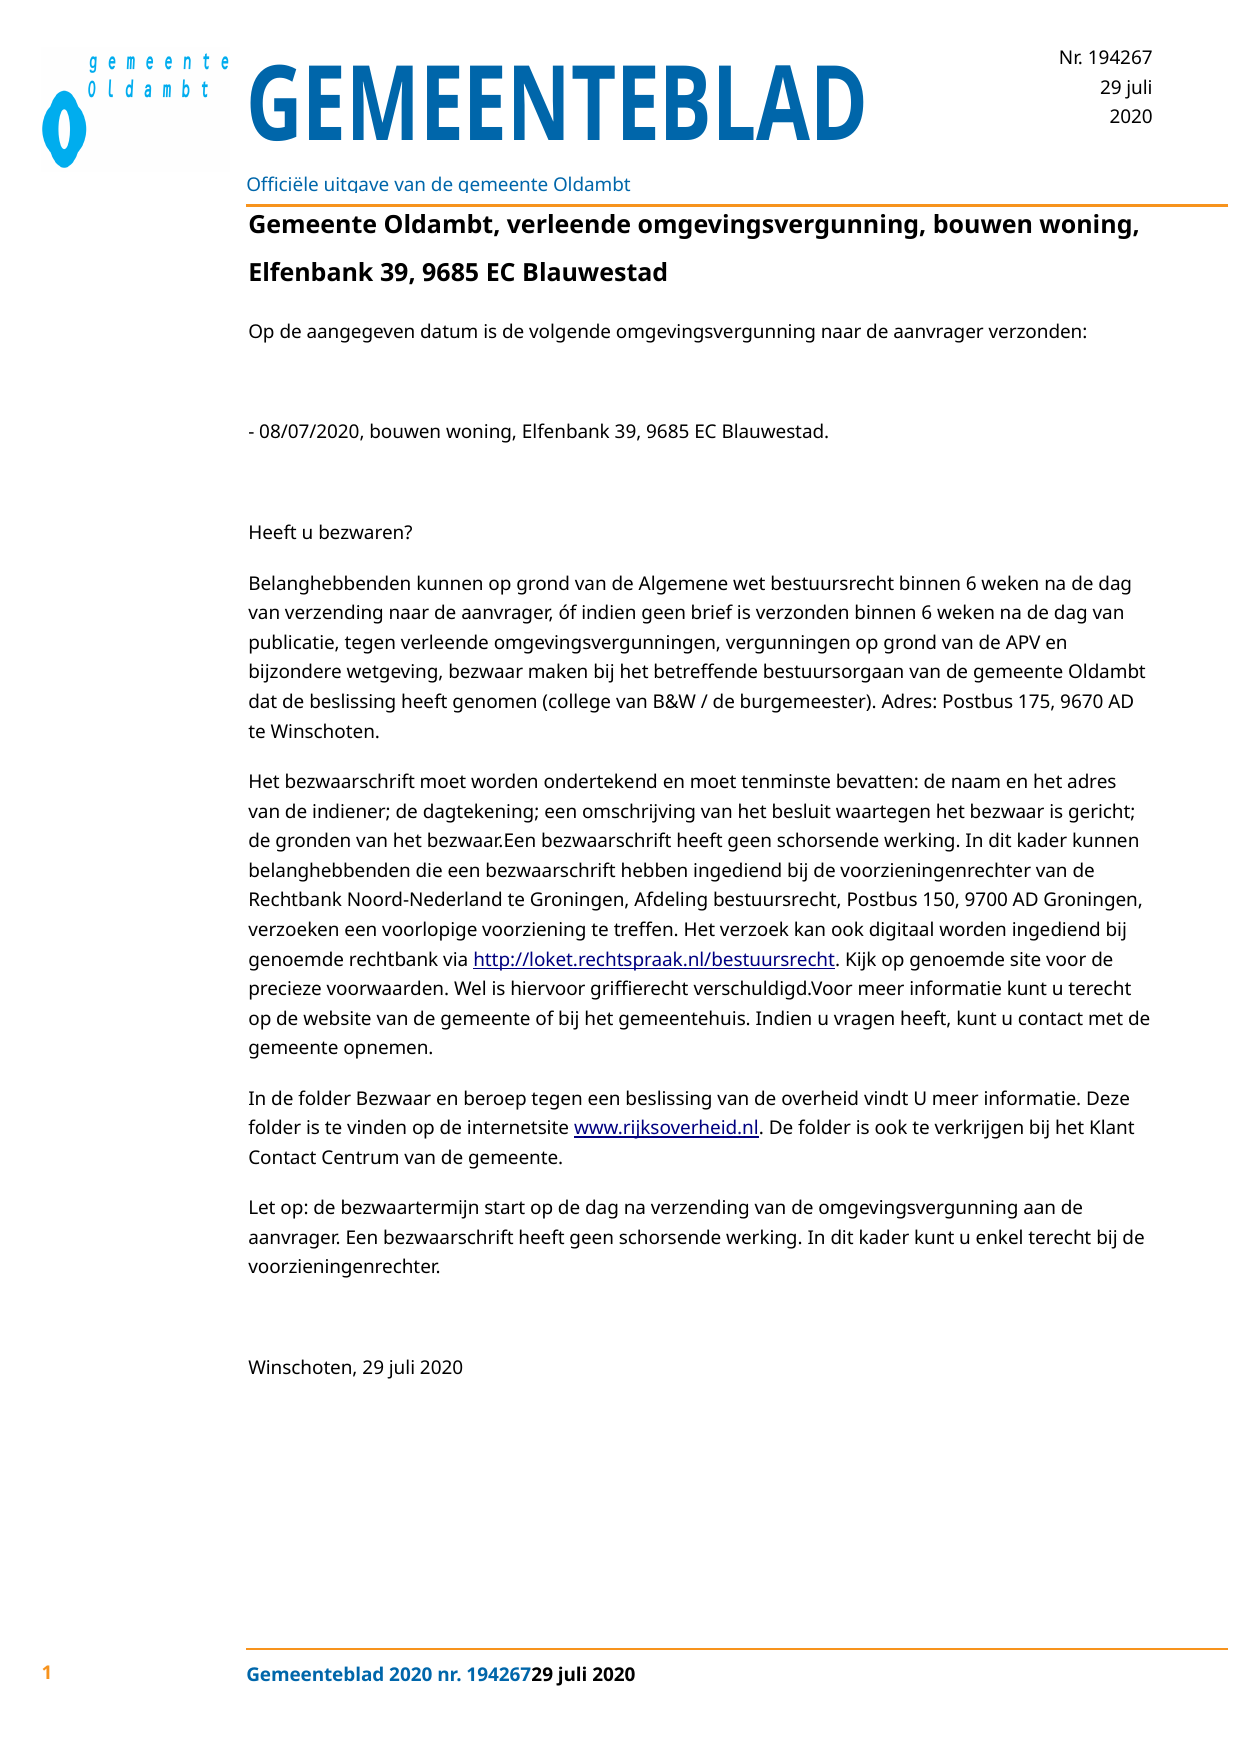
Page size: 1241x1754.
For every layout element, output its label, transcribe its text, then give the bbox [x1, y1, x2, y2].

text Let op: de bezwaartermijn start op de dag na verzending van de omgevingsvergunning aan de aanvrager. Een bezwaarschrift heeft geen schorsende werking. In dit kader kunt u enkel terecht bij de voorzieningenrechter. [248, 1194, 1152, 1279]
text In de folder Bezwaar en beroep tegen een beslissing van de overheid vindt U meer informatie. Deze folder is te vinden op de internetsite www.rijksoverheid.nl. De folder is ook te verkrijgen bij het Klant Contact Centrum van de gemeente. [248, 1085, 1152, 1170]
text Het bezwaarschrift moet worden ondertekend en moet tenminste bevatten: de naam en het adres van de indiener; de dagtekening; een omschrijving van het besluit waartegen het bezwaar is gericht; de gronden van het bezwaar.Een bezwaarschrift heeft geen schorsende werking. In dit kader kunnen belanghebbenden die een bezwaarschrift hebben ingediend bij de voorzieningenrechter van de Rechtbank Noord-Nederland te Groningen, Afdeling bestuursrecht, Postbus 150, 9700 AD Groningen, verzoeken een voorlopige voorziening te treffen. Het verzoek kan ook digitaal worden ingediend bij genoemde rechtbank via http://loket.rechtspraak.nl/bestuursrecht. Kijk op genoemde site voor de precieze voorwaarden. Wel is hiervoor griffierecht verschuldigd.Voor meer informatie kunt u terecht op de website van de gemeente of bij het gemeentehuis. Indien u vragen heeft, kunt u contact met de gemeente opnemen. [248, 768, 1152, 1060]
text Op de aangegeven datum is de volgende omgevingsvergunning naar de aanvrager verzonden: [248, 318, 1152, 344]
picture [41, 47, 231, 172]
text Heeft u bezwaren? [248, 519, 1152, 545]
text Belanghebbenden kunnen op grond van de Algemene wet bestuursrecht binnen 6 weken na de dag van verzending naar de aanvrager, óf indien geen brief is verzonden binnen 6 weken na de dag van publicatie, tegen verleende omgevingsvergunningen, vergunningen op grond van de APV en bijzondere wetgeving, bezwaar maken bij het betreffende bestuursorgaan van de gemeente Oldambt dat de beslissing heeft genomen (college van B&W / de burgemeester). Adres: Postbus 175, 9670 AD te Winschoten. [248, 570, 1152, 744]
text Gemeente Oldambt, verleende omgevingsvergunning, bouwen woning, Elfenbank 39, 9685 EC Blauwestad [248, 207, 1152, 288]
text - 08/07/2020, bouwen woning, Elfenbank 39, 9685 EC Blauwestad. [248, 419, 1152, 444]
text Winschoten, 29 juli 2020 [248, 1354, 1152, 1380]
